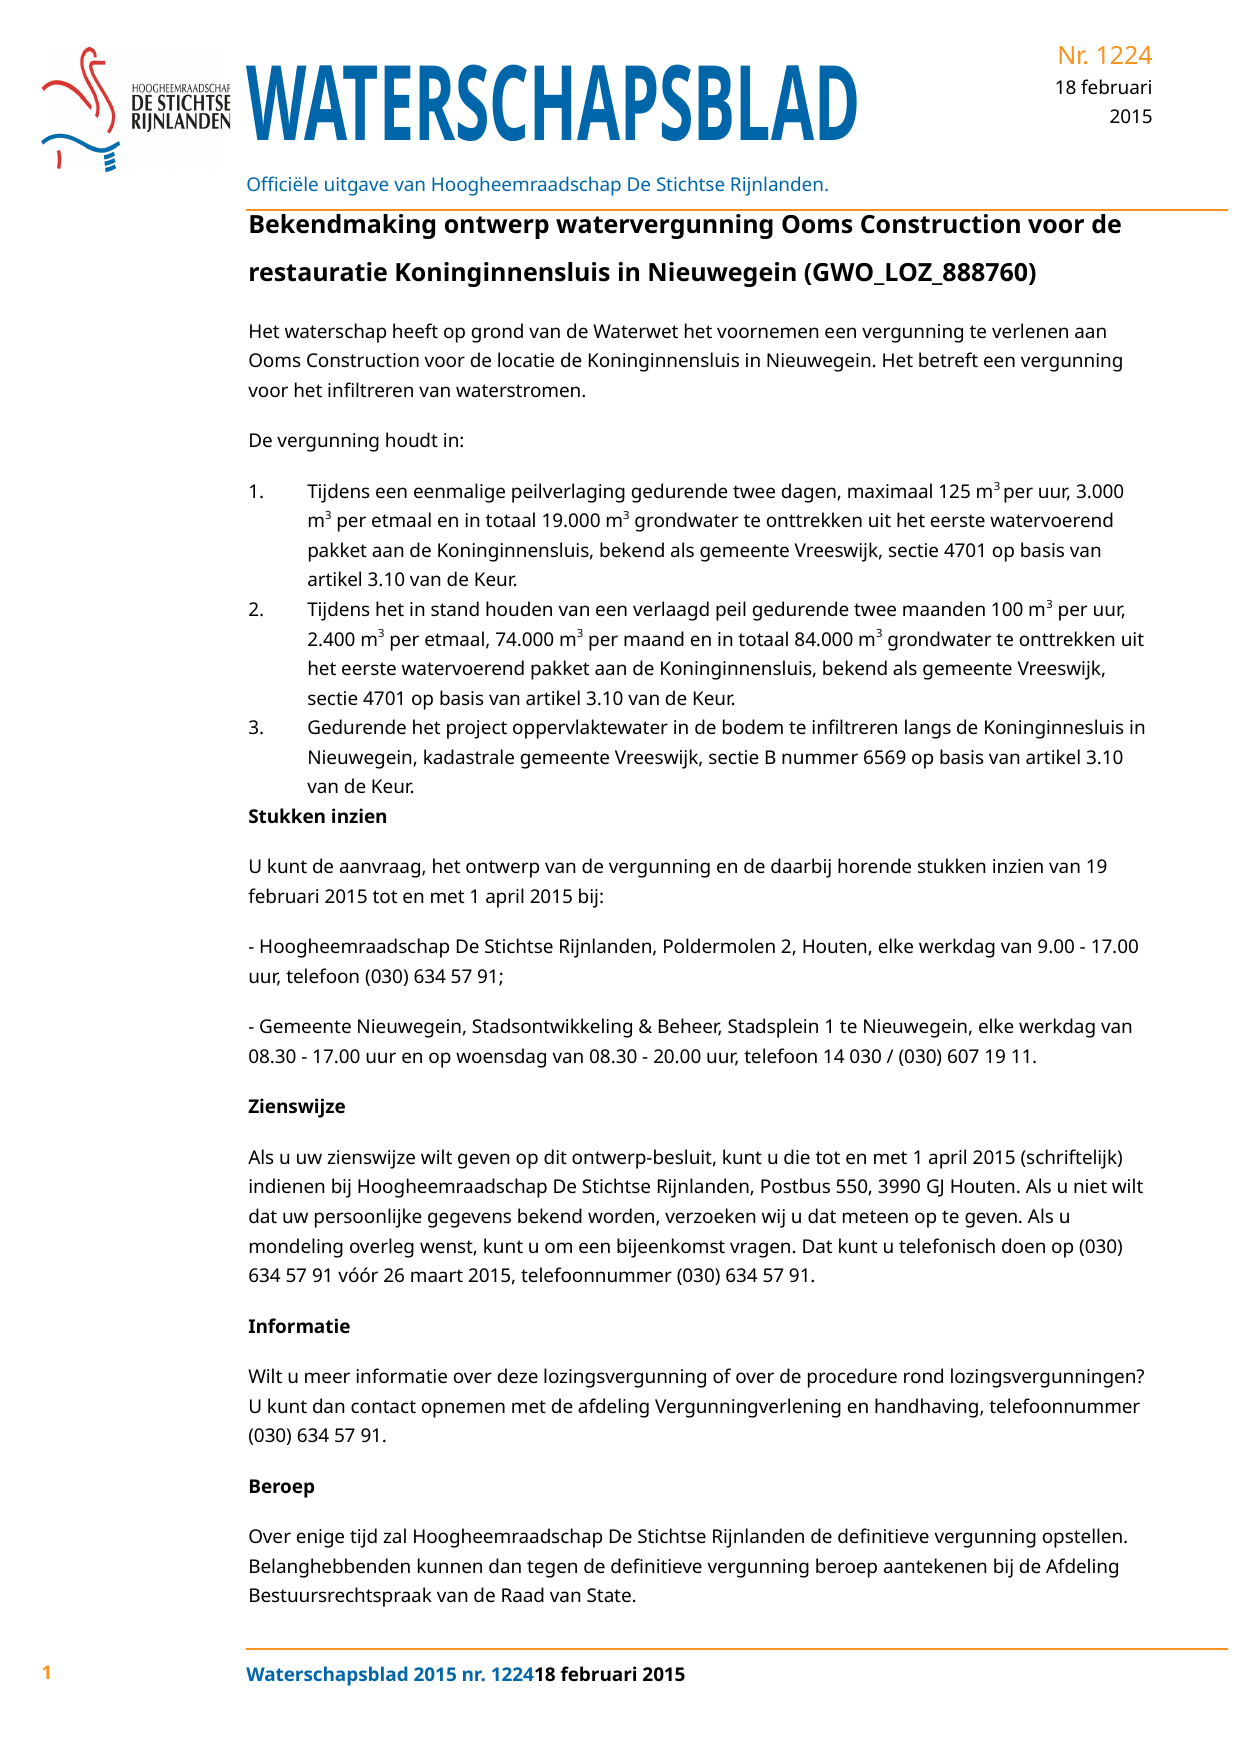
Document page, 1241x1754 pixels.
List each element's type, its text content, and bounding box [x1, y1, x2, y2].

text Wilt u meer informatie over deze lozingsvergunning of over de procedure rond lozingsvergunningen? U kunt dan contact opnemen met de afdeling Vergunningverlening en handhaving, telefoonnummer (030) 634 57 91. [248, 1363, 1152, 1448]
text De vergunning houdt in: [248, 427, 1152, 453]
text Beroep [248, 1473, 1152, 1499]
text - Hoogheemraadschap De Stichtse Rijnlanden, Poldermolen 2, Houten, elke werkdag van 9.00 - 17.00 uur, telefoon (030) 634 57 91; [248, 934, 1152, 989]
list Tijdens een eenmalige peilverlaging gedurende twee dagen, maximaal 125 m3 per uur, 3.000 m3 per etmaal en in totaal 19.000 m3 grondwater te onttrekken uit het eerste watervoerend pakket aan de Koninginnensluis, bekend als gemeente Vreeswijk, sectie 4701 op basis van artikel 3.10 van de Keur. [248, 478, 1152, 592]
text Als u uw zienswijze wilt geven op dit ontwerp-besluit, kunt u die tot en met 1 april 2015 (schriftelijk) indienen bij Hoogheemraadschap De Stichtse Rijnlanden, Postbus 550, 3990 GJ Houten. Als u niet wilt dat uw persoonlijke gegevens bekend worden, verzoeken wij u dat meteen op te geven. Als u mondeling overleg wenst, kunt u om een bijeenkomst vragen. Dat kunt u telefonisch doen op (030) 634 57 91 vóór 26 maart 2015, telefoonnummer (030) 634 57 91. [248, 1144, 1152, 1288]
text Informatie [248, 1313, 1152, 1339]
picture [41, 47, 231, 172]
text Over enige tijd zal Hoogheemraadschap De Stichtse Rijnlanden de definitieve vergunning opstellen. Belanghebbenden kunnen dan tegen de definitieve vergunning beroep aantekenen bij de Afdeling Bestuursrechtspraak van de Raad van State. [248, 1523, 1152, 1608]
text U kunt de aanvraag, het ontwerp van de vergunning en de daarbij horende stukken inzien van 19 februari 2015 tot en met 1 april 2015 bij: [248, 854, 1152, 909]
text Bekendmaking ontwerp watervergunning Ooms Construction voor de restauratie Koninginnensluis in Nieuwegein (GWO_LOZ_888760) [248, 211, 1152, 288]
list Tijdens het in stand houden van een verlaagd peil gedurende twee maanden 100 m3 per uur, 2.400 m3 per etmaal, 74.000 m3 per maand en in totaal 84.000 m3 grondwater te onttrekken uit het eerste watervoerend pakket aan de Koninginnensluis, bekend als gemeente Vreeswijk, sectie 4701 op basis van artikel 3.10 van de Keur. [248, 596, 1152, 711]
text Zienswijze [248, 1094, 1152, 1119]
text Het waterschap heeft op grond van de Waterwet het voornemen een vergunning te verlenen aan Ooms Construction voor de locatie de Koninginnensluis in Nieuwegein. Het betreft een vergunning voor het infiltreren van waterstromen. [248, 318, 1152, 403]
text Stukken inzien [248, 803, 1152, 829]
text - Gemeente Nieuwegein, Stadsontwikkeling & Beheer, Stadsplein 1 te Nieuwegein, elke werkdag van 08.30 - 17.00 uur en op woensdag van 08.30 - 20.00 uur, telefoon 14 030 / (030) 607 19 11. [248, 1014, 1152, 1069]
list Gedurende het project oppervlaktewater in de bodem te infiltreren langs de Koninginnesluis in Nieuwegein, kadastrale gemeente Vreeswijk, sectie B nummer 6569 op basis van artikel 3.10 van de Keur. [248, 714, 1152, 799]
